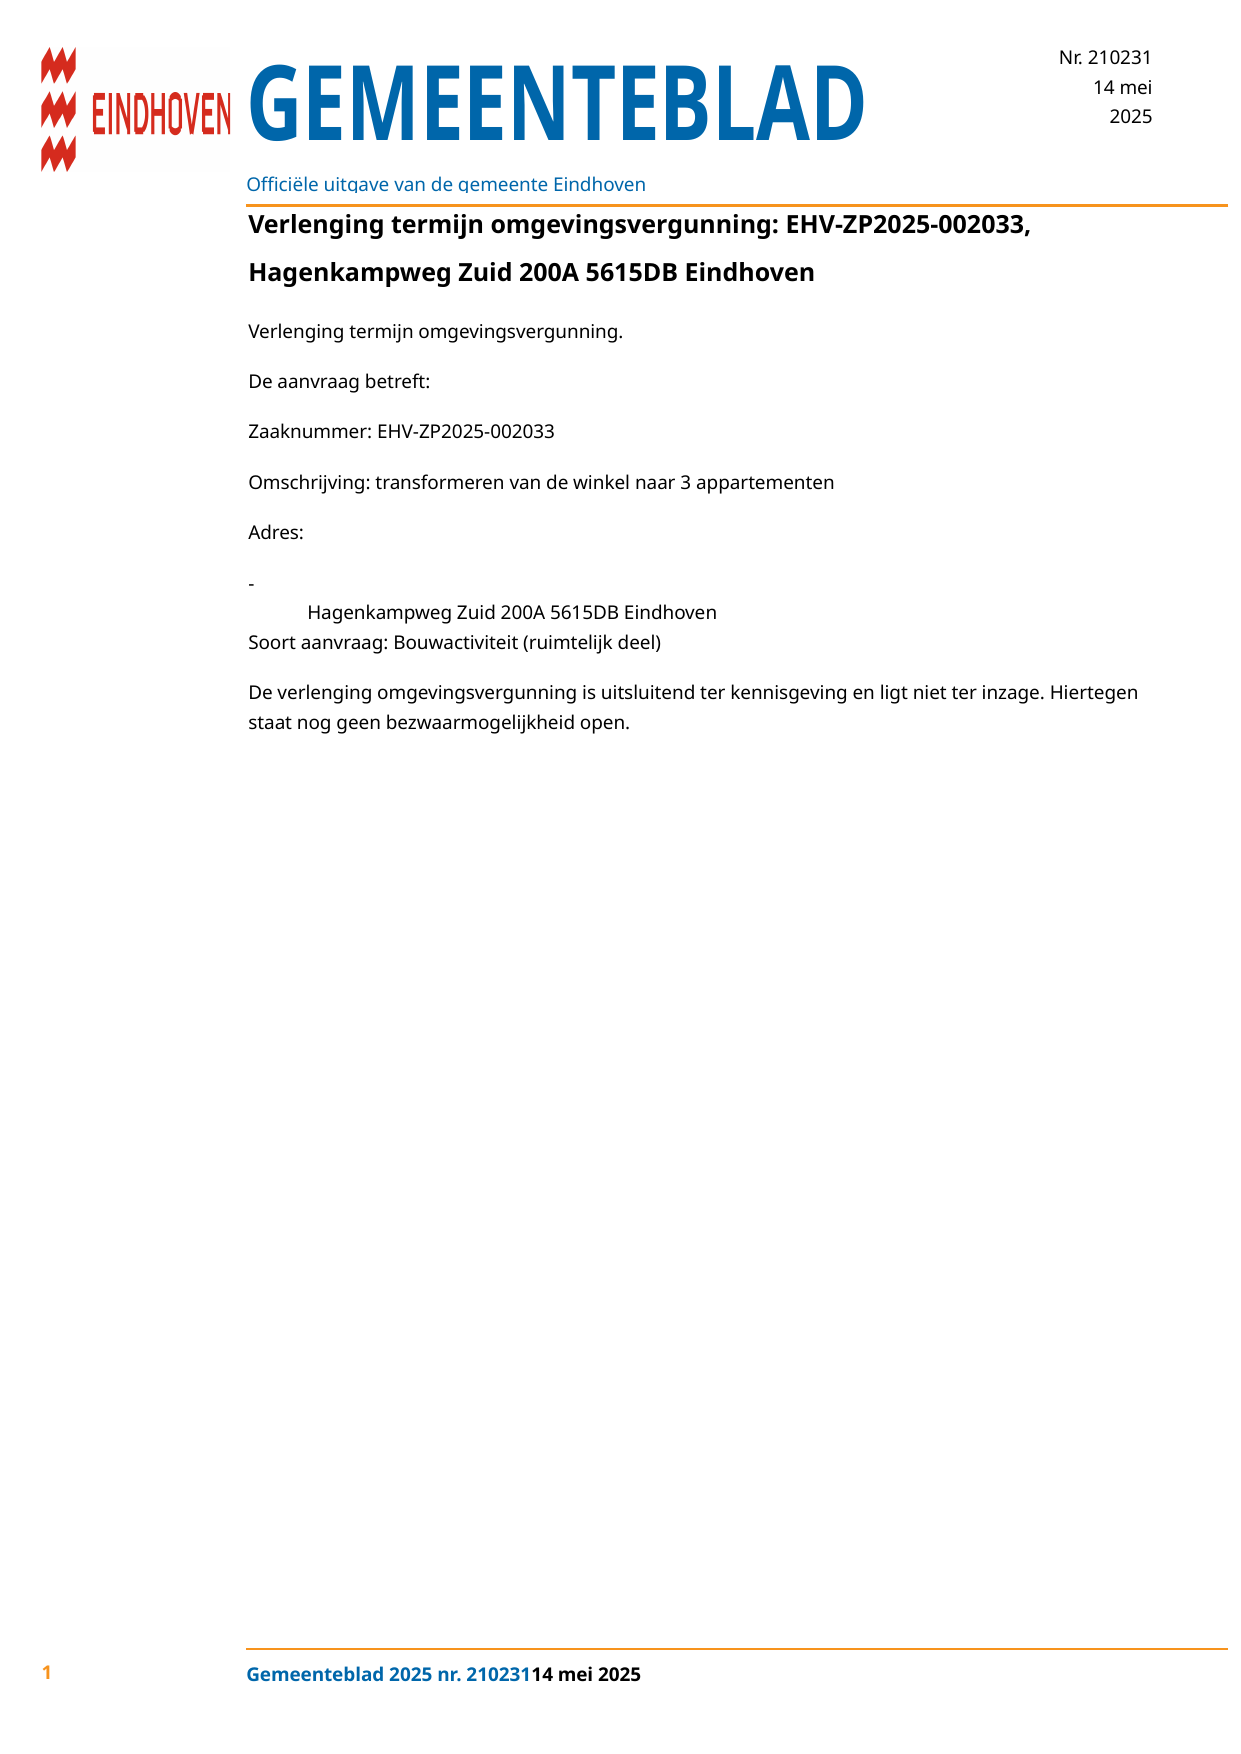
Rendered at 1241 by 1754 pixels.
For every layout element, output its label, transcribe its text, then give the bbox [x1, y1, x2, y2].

text Verlenging termijn omgevingsvergunning: EHV-ZP2025-002033, Hagenkampweg Zuid 200A 5615DB Eindhoven [248, 207, 1152, 288]
text De aanvraag betreft: [248, 368, 1152, 394]
picture [41, 47, 231, 172]
text Zaaknummer: EHV-ZP2025-002033 [248, 419, 1152, 444]
text Omschrijving: transformeren van de winkel naar 3 appartementen [248, 469, 1152, 495]
text De verlenging omgevingsvergunning is uitsluitend ter kennisgeving en ligt niet ter inzage. Hiertegen staat nog geen bezwaarmogelijkheid open. [248, 679, 1152, 735]
text Soort aanvraag: Bouwactiviteit (ruimtelijk deel) [248, 629, 1152, 655]
text Verlenging termijn omgevingsvergunning. [248, 318, 1152, 344]
list Hagenkampweg Zuid 200A 5615DB Eindhoven [248, 599, 1152, 625]
text Adres: [248, 519, 1152, 545]
